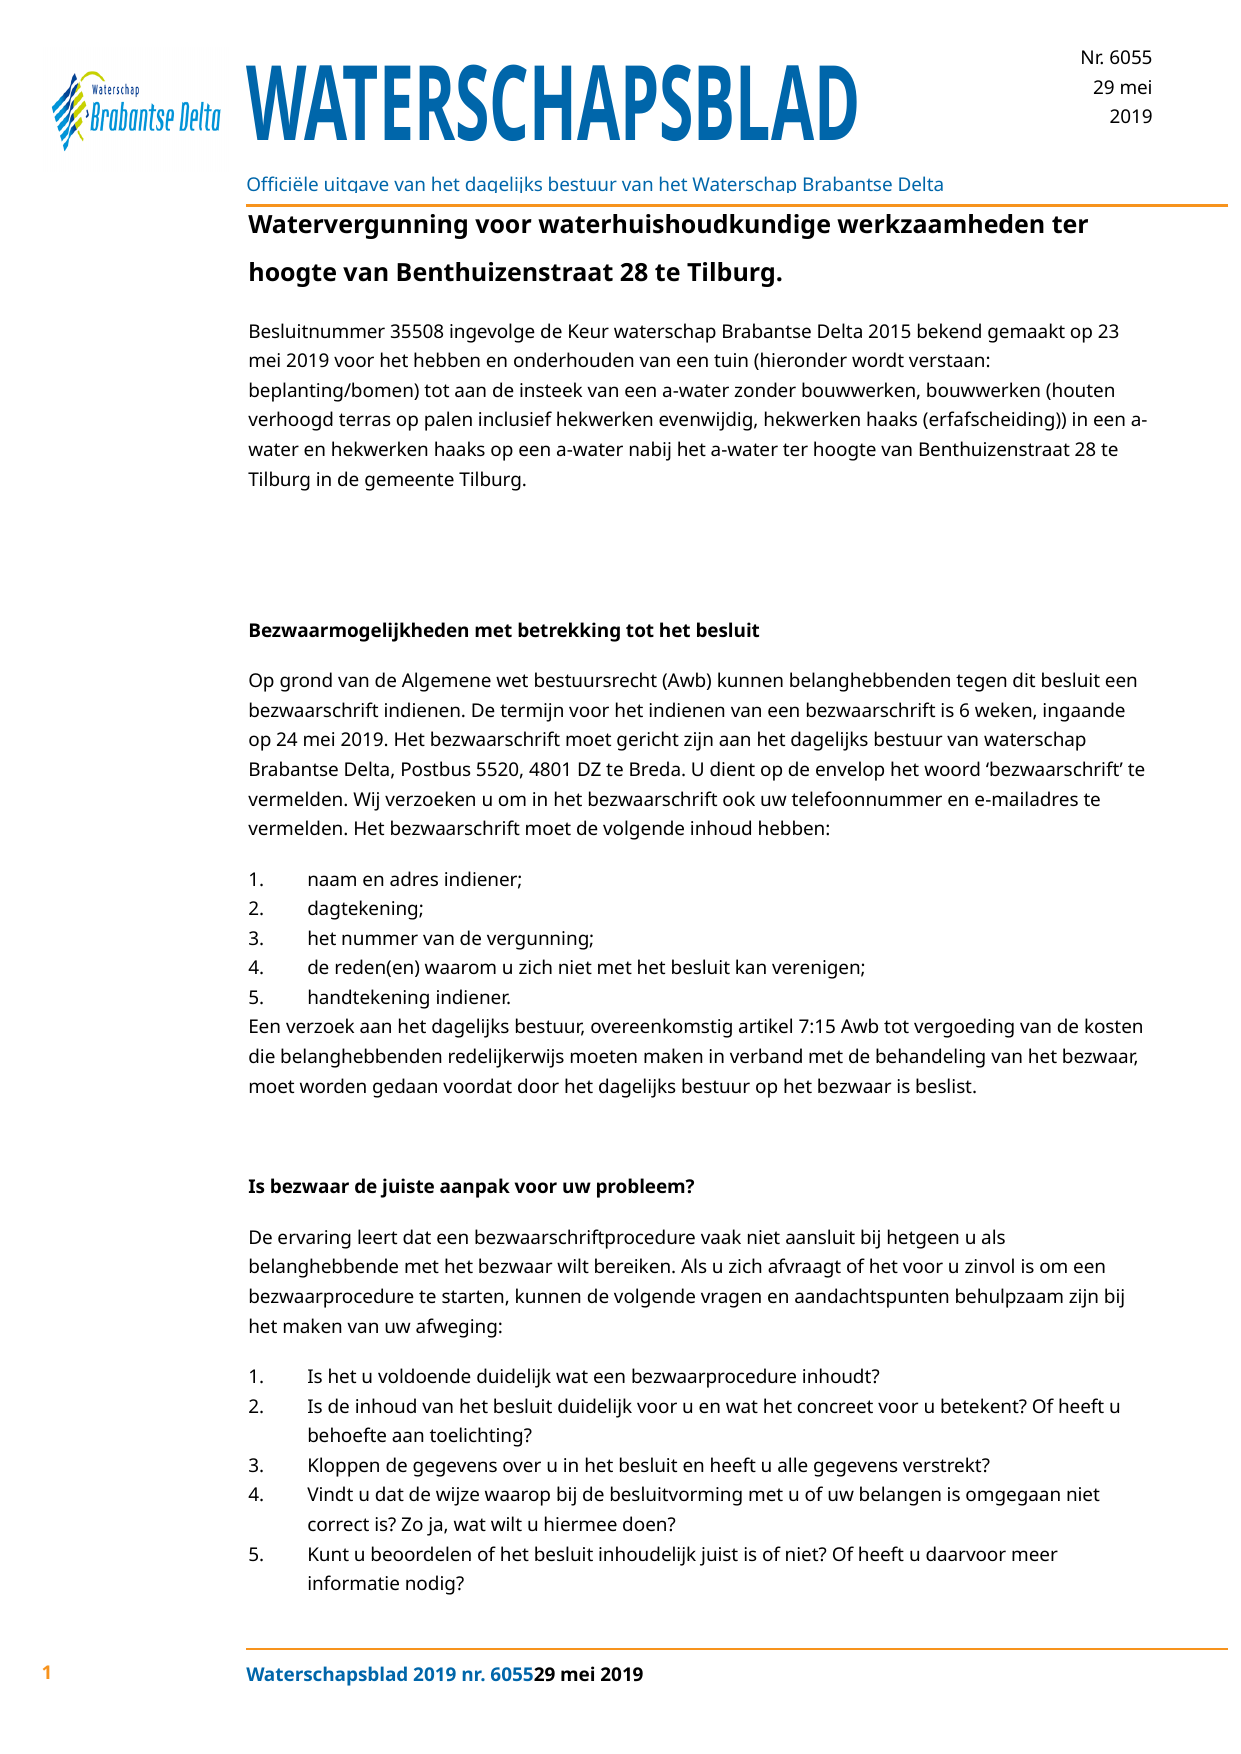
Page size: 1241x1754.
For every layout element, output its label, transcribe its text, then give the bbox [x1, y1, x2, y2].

text De ervaring leert dat een bezwaarschriftprocedure vaak niet aansluit bij hetgeen u als belanghebbende met het bezwaar wilt bereiken. Als u zich afvraagt of het voor u zinvol is om een bezwaarprocedure te starten, kunnen de volgende vragen en aandachtspunten behulpzaam zijn bij het maken van uw afweging: [248, 1224, 1152, 1339]
text Is bezwaar de juiste aanpak voor uw probleem? [248, 1174, 1152, 1199]
list Kunt u beoordelen of het besluit inhoudelijk juist is of niet? Of heeft u daarvoor meer informatie nodig? [248, 1541, 1152, 1596]
text Besluitnummer 35508 ingevolge de Keur waterschap Brabantse Delta 2015 bekend gemaakt op 23 mei 2019 voor het hebben en onderhouden van een tuin (hieronder wordt verstaan: beplanting/bomen) tot aan de insteek van een a-water zonder bouwwerken, bouwwerken (houten verhoogd terras op palen inclusief hekwerken evenwijdig, hekwerken haaks (erfafscheiding)) in een a-water en hekwerken haaks op een a-water nabij het a-water ter hoogte van Benthuizenstraat 28 te Tilburg in de gemeente Tilburg. [248, 318, 1152, 492]
list Is het u voldoende duidelijk wat een bezwaarprocedure inhoudt? [248, 1363, 1152, 1389]
text Een verzoek aan het dagelijks bestuur, overeenkomstig artikel 7:15 Awb tot vergoeding van de kosten die belanghebbenden redelijkerwijs moeten maken in verband met de behandeling van het bezwaar, moet worden gedaan voordat door het dagelijks bestuur op het bezwaar is beslist. [248, 1014, 1152, 1099]
list dagtekening; [248, 895, 1152, 921]
list de reden(en) waarom u zich niet met het besluit kan verenigen; [248, 954, 1152, 980]
picture [41, 47, 231, 172]
text Bezwaarmogelijkheden met betrekking tot het besluit [248, 617, 1152, 643]
list Kloppen de gegevens over u in het besluit en heeft u alle gegevens verstrekt? [248, 1452, 1152, 1478]
text Watervergunning voor waterhuishoudkundige werkzaamheden ter hoogte van Benthuizenstraat 28 te Tilburg. [248, 207, 1152, 288]
list Vindt u dat de wijze waarop bij de besluitvorming met u of uw belangen is omgegaan niet correct is? Zo ja, wat wilt u hiermee doen? [248, 1482, 1152, 1537]
list het nummer van de vergunning; [248, 925, 1152, 951]
list Is de inhoud van het besluit duidelijk voor u en wat het concreet voor u betekent? Of heeft u behoefte aan toelichting? [248, 1393, 1152, 1448]
list handtekening indiener. [248, 984, 1152, 1010]
list naam en adres indiener; [248, 866, 1152, 892]
text Op grond van de Algemene wet bestuursrecht (Awb) kunnen belanghebbenden tegen dit besluit een bezwaarschrift indienen. De termijn voor het indienen van een bezwaarschrift is 6 weken, ingaande op 24 mei 2019. Het bezwaarschrift moet gericht zijn aan het dagelijks bestuur van waterschap Brabantse Delta, Postbus 5520, 4801 DZ te Breda. U dient op de envelop het woord ‘bezwaarschrift’ te vermelden. Wij verzoeken u om in het bezwaarschrift ook uw telefoonnummer en e‑mailadres te vermelden. Het bezwaarschrift moet de volgende inhoud hebben: [248, 667, 1152, 841]
